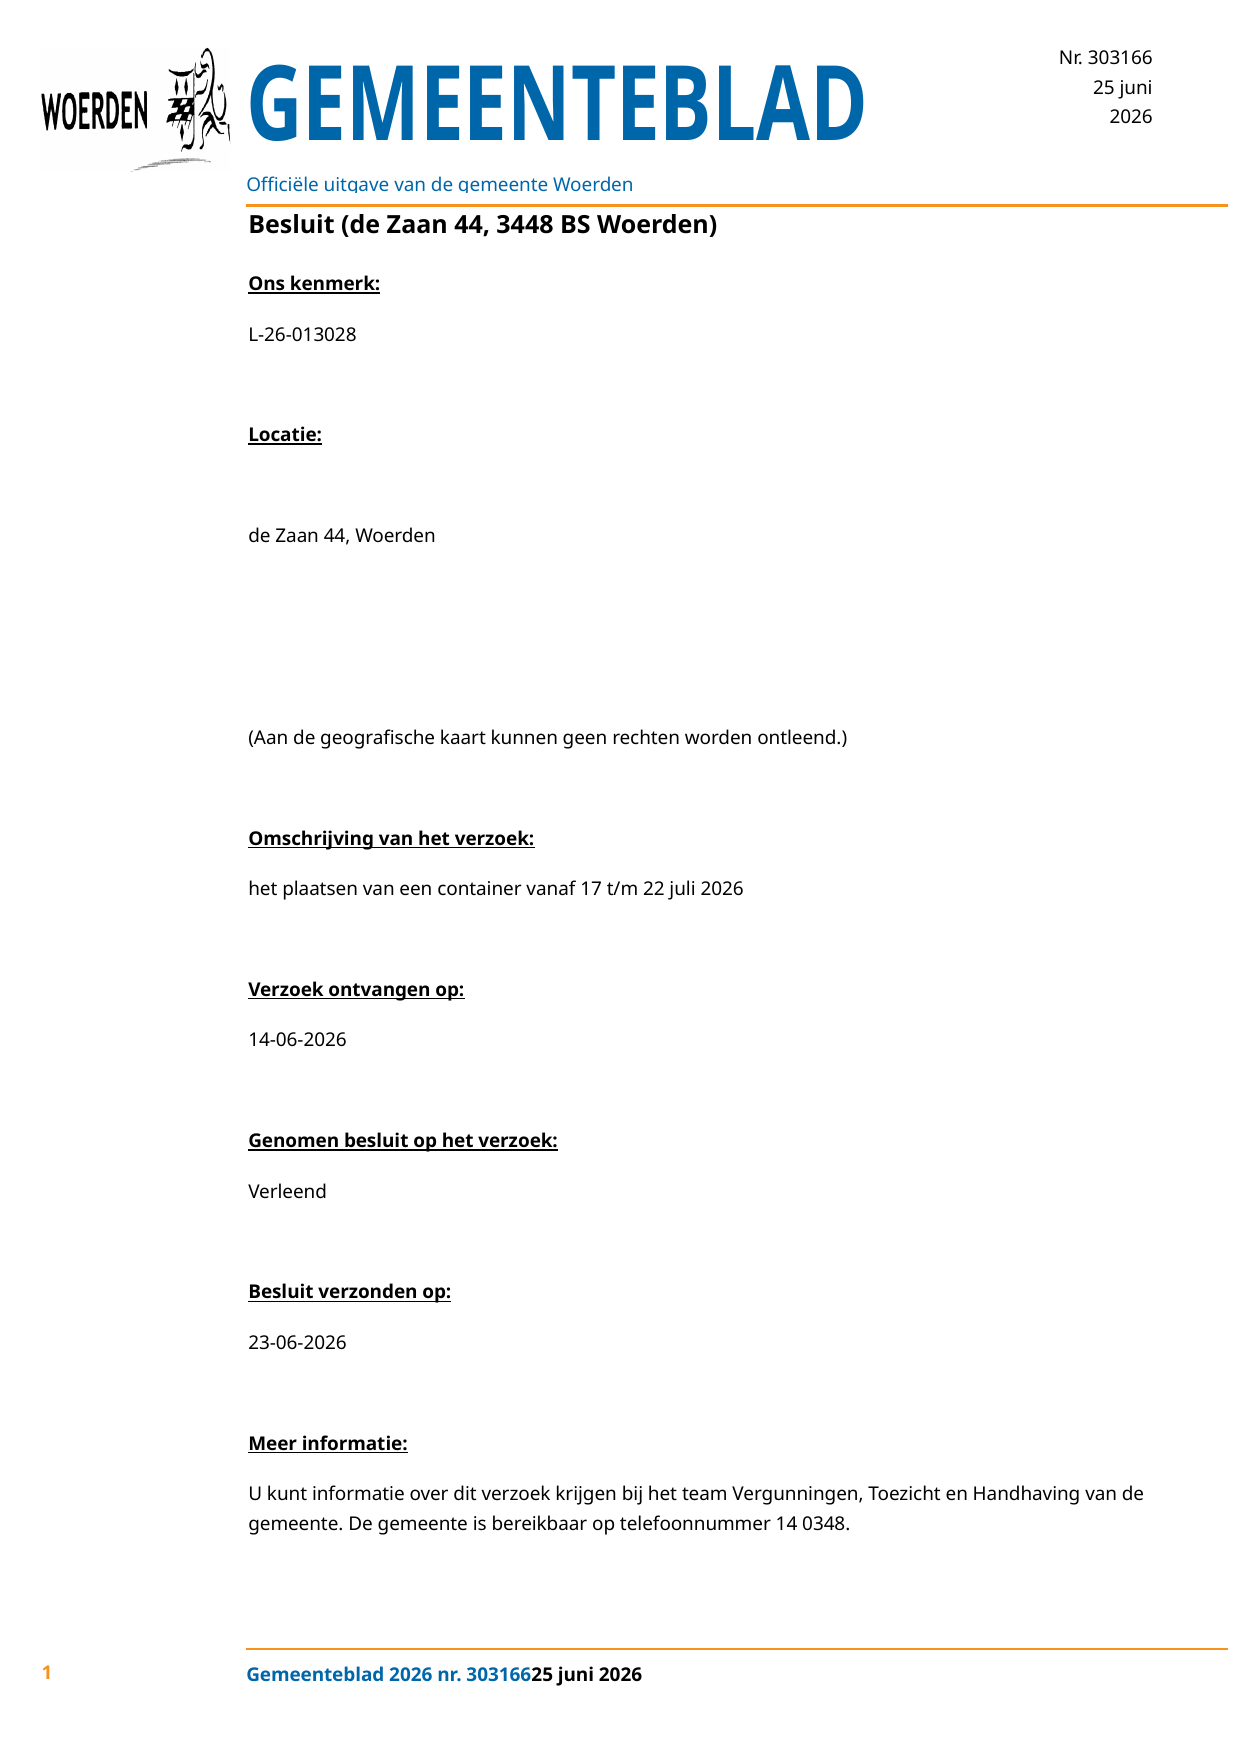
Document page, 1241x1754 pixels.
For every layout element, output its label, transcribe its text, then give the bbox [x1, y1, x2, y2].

picture [41, 47, 231, 172]
text Locatie: [248, 422, 1152, 447]
text de Zaan 44, Woerden [248, 522, 1152, 548]
text Genomen besluit op het verzoek: [248, 1127, 1152, 1153]
text U kunt informatie over dit verzoek krijgen bij het team Vergunningen, Toezicht en Handhaving van de gemeente. De gemeente is bereikbaar op telefoonnummer 14 0348. [248, 1480, 1152, 1536]
text 23-06-2026 [248, 1329, 1152, 1355]
text L-26-013028 [248, 321, 1152, 346]
text 14-06-2026 [248, 1027, 1152, 1052]
text Besluit (de Zaan 44, 3448 BS Woerden) [248, 207, 1152, 241]
text (Aan de geografische kaart kunnen geen rechten worden ontleend.) [248, 724, 1152, 750]
text Meer informatie: [248, 1430, 1152, 1456]
text Omschrijving van het verzoek: [248, 825, 1152, 851]
text het plaatsen van een container vanaf 17 t/m 22 juli 2026 [248, 875, 1152, 901]
text Verleend [248, 1178, 1152, 1203]
text Besluit verzonden op: [248, 1279, 1152, 1304]
text Ons kenmerk: [248, 270, 1152, 296]
text Verzoek ontvangen op: [248, 976, 1152, 1002]
